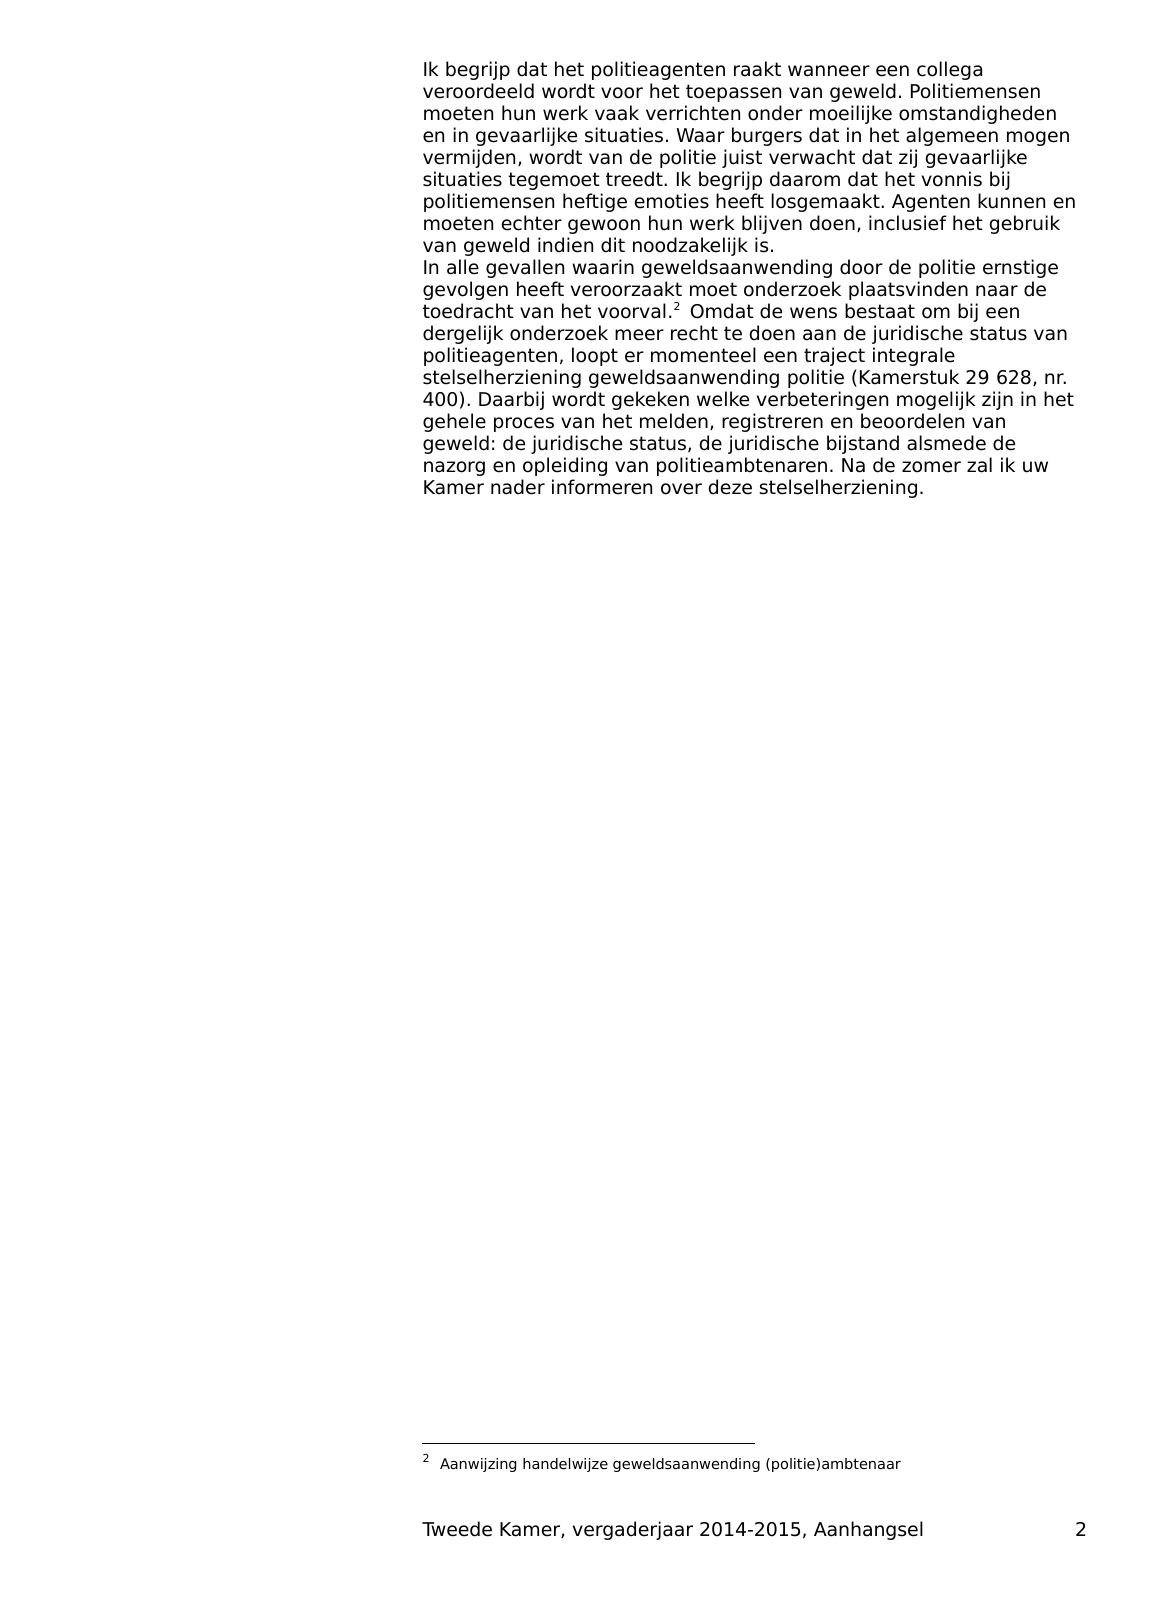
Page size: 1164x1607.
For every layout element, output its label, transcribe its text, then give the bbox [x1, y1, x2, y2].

text Aanwijzing handelwijze geweldsaanwending (politie)ambtenaar [422, 1452, 1087, 1474]
text Ik begrijp dat het politieagenten raakt wanneer een collega veroordeeld wordt voor het toepassen van geweld. Politiemensen moeten hun werk vaak verrichten onder moeilijke omstandigheden en in gevaarlijke situaties. Waar burgers dat in het algemeen mogen vermijden, wordt van de politie juist verwacht dat zij gevaarlijke situaties tegemoet treedt. Ik begrijp daarom dat het vonnis bij politiemensen heftige emoties heeft losgemaakt. Agenten kunnen en moeten echter gewoon hun werk blijven doen, inclusief het gebruik van geweld indien dit noodzakelijk is. [422, 59, 1087, 257]
text In alle gevallen waarin geweldsaanwending door de politie ernstige gevolgen heeft veroorzaakt moet onderzoek plaatsvinden naar de toedracht van het voorval. Omdat de wens bestaat om bij een dergelijk onderzoek meer recht te doen aan de juridische status van politieagenten, loopt er momenteel een traject integrale stelselherziening geweldsaanwending politie (Kamerstuk 29 628, nr. 400). Daarbij wordt gekeken welke verbeteringen mogelijk zijn in het gehele proces van het melden, registreren en beoordelen van geweld: de juridische status, de juridische bijstand alsmede de nazorg en opleiding van politieambtenaren. Na de zomer zal ik uw Kamer nader informeren over deze stelselherziening. [422, 257, 1087, 499]
